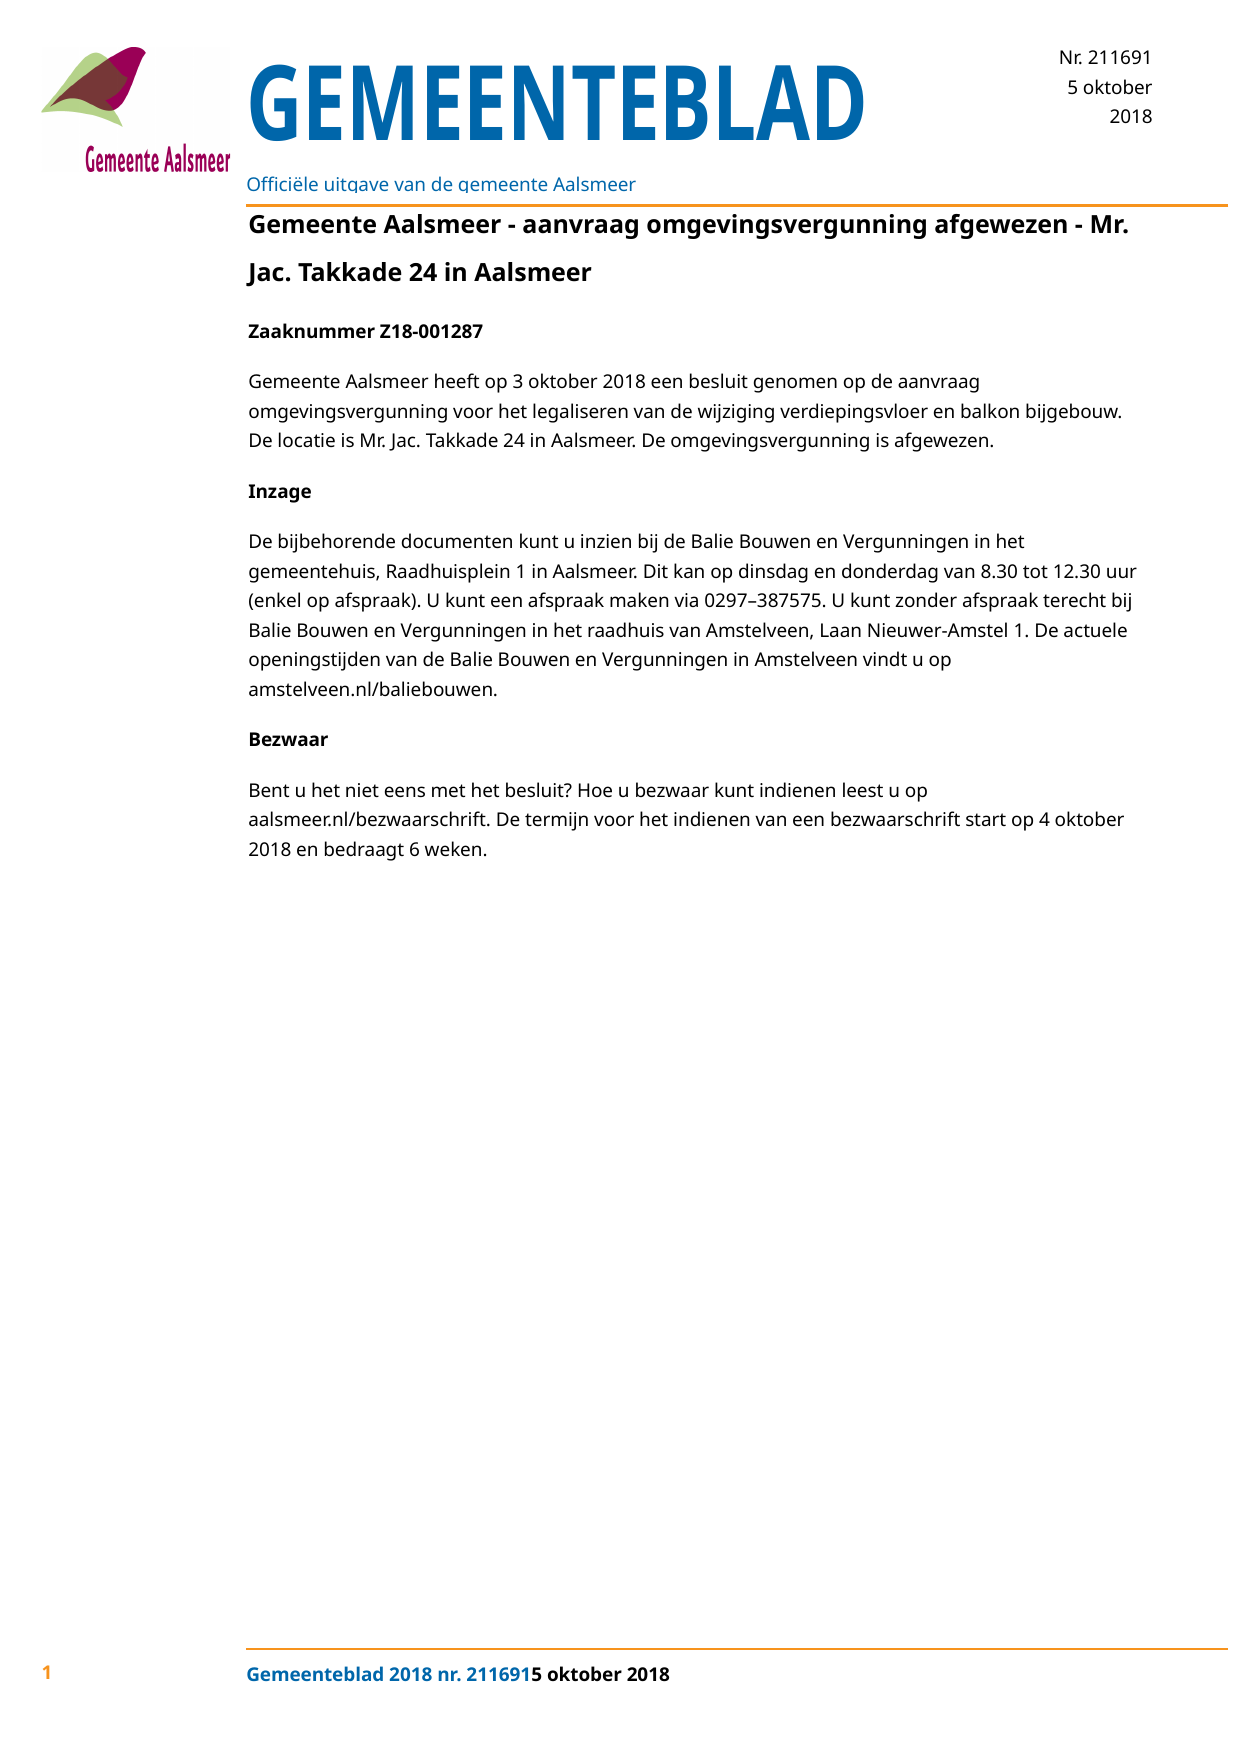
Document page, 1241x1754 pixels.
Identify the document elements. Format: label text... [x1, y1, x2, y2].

text Gemeente Aalsmeer - aanvraag omgevingsvergunning afgewezen - Mr. Jac. Takkade 24 in Aalsmeer [248, 207, 1152, 288]
text Bezwaar [248, 727, 1152, 752]
text Inzage [248, 478, 1152, 504]
text De bijbehorende documenten kunt u inzien bij de Balie Bouwen en Vergunningen in het gemeentehuis, Raadhuisplein 1 in Aalsmeer. Dit kan op dinsdag en donderdag van 8.30 tot 12.30 uur (enkel op afspraak). U kunt een afspraak maken via 0297–387575. U kunt zonder afspraak terecht bij Balie Bouwen en Vergunningen in het raadhuis van Amstelveen, Laan Nieuwer-Amstel 1. De actuele openingstijden van de Balie Bouwen en Vergunningen in Amstelveen vindt u op amstelveen.nl/baliebouwen. [248, 528, 1152, 702]
text Gemeente Aalsmeer heeft op 3 oktober 2018 een besluit genomen op de aanvraag omgevingsvergunning voor het legaliseren van de wijziging verdiepingsvloer en balkon bijgebouw. De locatie is Mr. Jac. Takkade 24 in Aalsmeer. De omgevingsvergunning is afgewezen. [248, 368, 1152, 453]
picture [41, 47, 231, 172]
text Bent u het niet eens met het besluit? Hoe u bezwaar kunt indienen leest u op aalsmeer.nl/bezwaarschrift. De termijn voor het indienen van een bezwaarschrift start op 4 oktober 2018 en bedraagt 6 weken. [248, 777, 1152, 862]
text Zaaknummer Z18-001287 [248, 318, 1152, 344]
